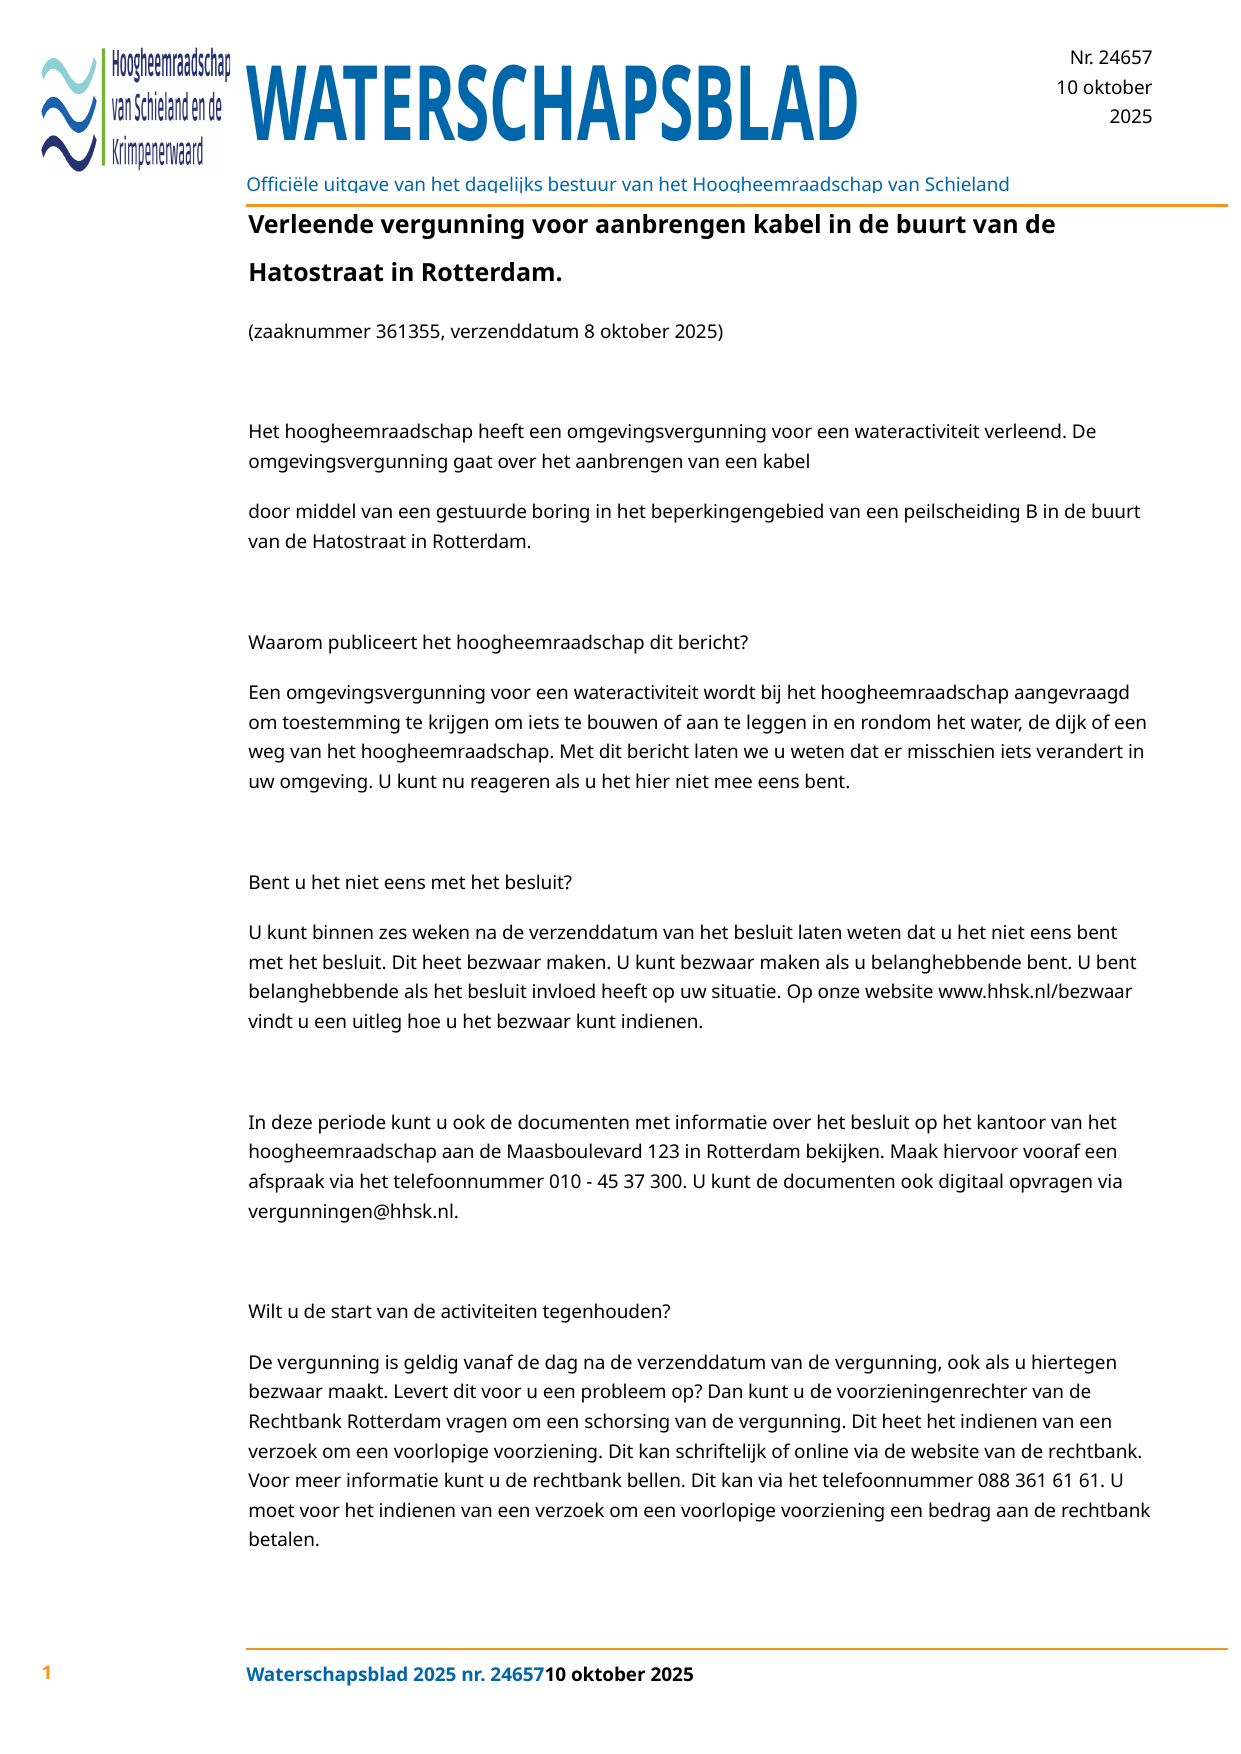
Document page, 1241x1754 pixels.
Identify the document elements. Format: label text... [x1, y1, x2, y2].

text door middel van een gestuurde boring in het beperkingengebied van een peilscheiding B in de buurt van de Hatostraat in Rotterdam. [248, 499, 1152, 554]
text Verleende vergunning voor aanbrengen kabel in de buurt van de Hatostraat in Rotterdam. [248, 207, 1152, 288]
text Wilt u de start van de activiteiten tegenhouden? [248, 1299, 1152, 1324]
text In deze periode kunt u ook de documenten met informatie over het besluit op het kantoor van het hoogheemraadschap aan de Maasboulevard 123 in Rotterdam bekijken. Maak hiervoor vooraf een afspraak via het telefoonnummer 010 - 45 37 300. U kunt de documenten ook digitaal opvragen via vergunningen@hhsk.nl. [248, 1109, 1152, 1224]
text Een omgevingsvergunning voor een wateractiviteit wordt bij het hoogheemraadschap aangevraagd om toestemming te krijgen om iets te bouwen of aan te leggen in en rondom het water, de dijk of een weg van het hoogheemraadschap. Met dit bericht laten we u weten dat er misschien iets verandert in uw omgeving. U kunt nu reageren als u het hier niet mee eens bent. [248, 679, 1152, 794]
text Waarom publiceert het hoogheemraadschap dit bericht? [248, 629, 1152, 655]
text Het hoogheemraadschap heeft een omgevingsvergunning voor een wateractiviteit verleend. De omgevingsvergunning gaat over het aanbrengen van een kabel [248, 419, 1152, 474]
text De vergunning is geldig vanaf de dag na de verzenddatum van de vergunning, ook als u hiertegen bezwaar maakt. Levert dit voor u een probleem op? Dan kunt u de voorzieningenrechter van de Rechtbank Rotterdam vragen om een schorsing van de vergunning. Dit heet het indienen van een verzoek om een voorlopige voorziening. Dit kan schriftelijk of online via de website van de rechtbank. Voor meer informatie kunt u de rechtbank bellen. Dit kan via het telefoonnummer 088 361 61 61. U moet voor het indienen van een verzoek om een voorlopige voorziening een bedrag aan de rechtbank betalen. [248, 1349, 1152, 1552]
text U kunt binnen zes weken na de verzenddatum van het besluit laten weten dat u het niet eens bent met het besluit. Dit heet bezwaar maken. U kunt bezwaar maken als u belanghebbende bent. U bent belanghebbende als het besluit invloed heeft op uw situatie. Op onze website www.hhsk.nl/bezwaar vindt u een uitleg hoe u het bezwaar kunt indienen. [248, 919, 1152, 1034]
picture [41, 47, 231, 172]
text Bent u het niet eens met het besluit? [248, 869, 1152, 895]
text (zaaknummer 361355, verzenddatum 8 oktober 2025) [248, 318, 1152, 344]
